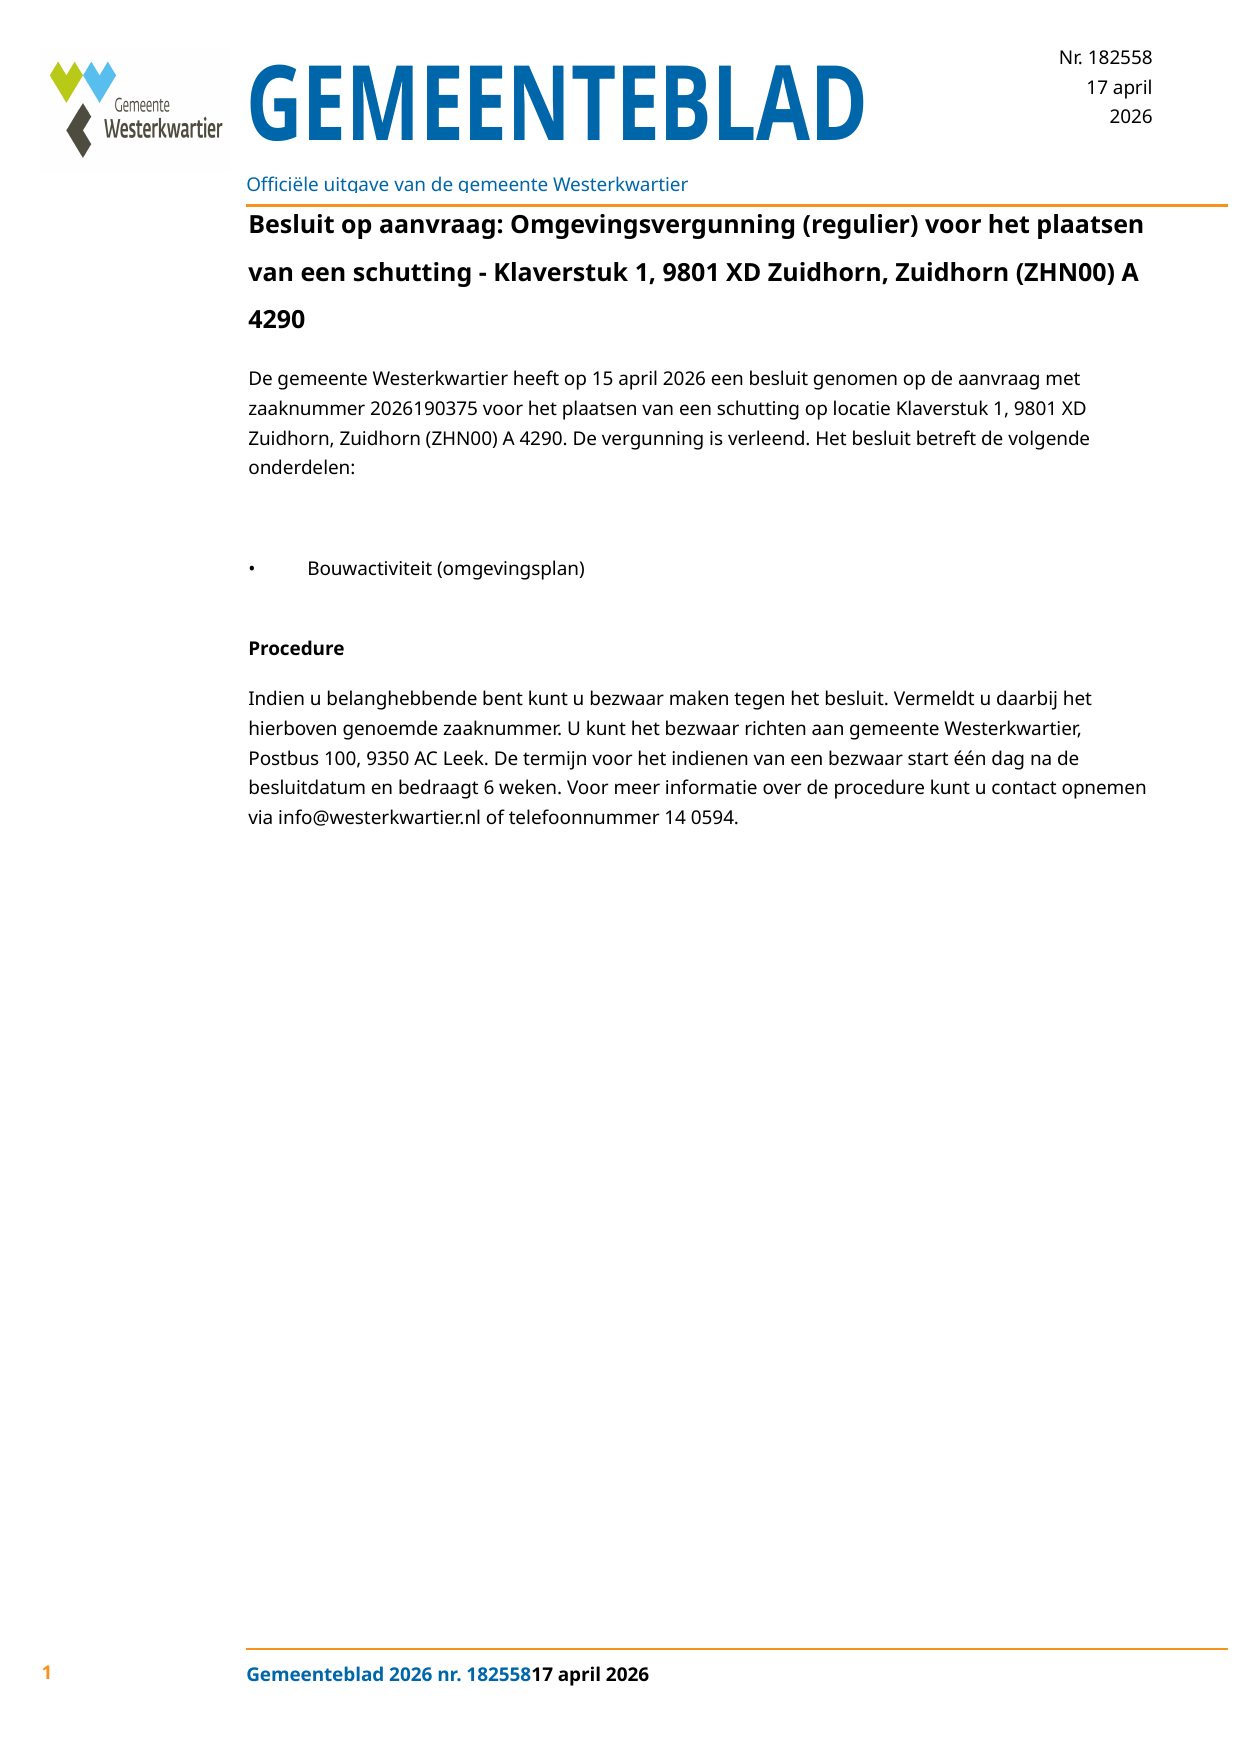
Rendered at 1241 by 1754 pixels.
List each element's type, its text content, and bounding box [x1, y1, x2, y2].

text Procedure [248, 635, 1152, 661]
text Besluit op aanvraag: Omgevingsvergunning (regulier) voor het plaatsen van een schutting - Klaverstuk 1, 9801 XD Zuidhorn, Zuidhorn (ZHN00) A 4290 [248, 207, 1152, 336]
text De gemeente Westerkwartier heeft op 15 april 2026 een besluit genomen op de aanvraag met zaaknummer 2026190375 voor het plaatsen van een schutting op locatie Klaverstuk 1, 9801 XD Zuidhorn, Zuidhorn (ZHN00) A 4290. De vergunning is verleend. Het besluit betreft de volgende onderdelen: [248, 366, 1152, 480]
text Indien u belanghebbende bent kunt u bezwaar maken tegen het besluit. Vermeldt u daarbij het hierboven genoemde zaaknummer. U kunt het bezwaar richten aan gemeente Westerkwartier, Postbus 100, 9350 AC Leek. De termijn voor het indienen van een bezwaar start één dag na de besluitdatum en bedraagt 6 weken. Voor meer informatie over de procedure kunt u contact opnemen via info@westerkwartier.nl of telefoonnummer 14 0594. [248, 686, 1152, 829]
picture [41, 47, 231, 172]
list Bouwactiviteit (omgevingsplan) [248, 555, 1152, 581]
